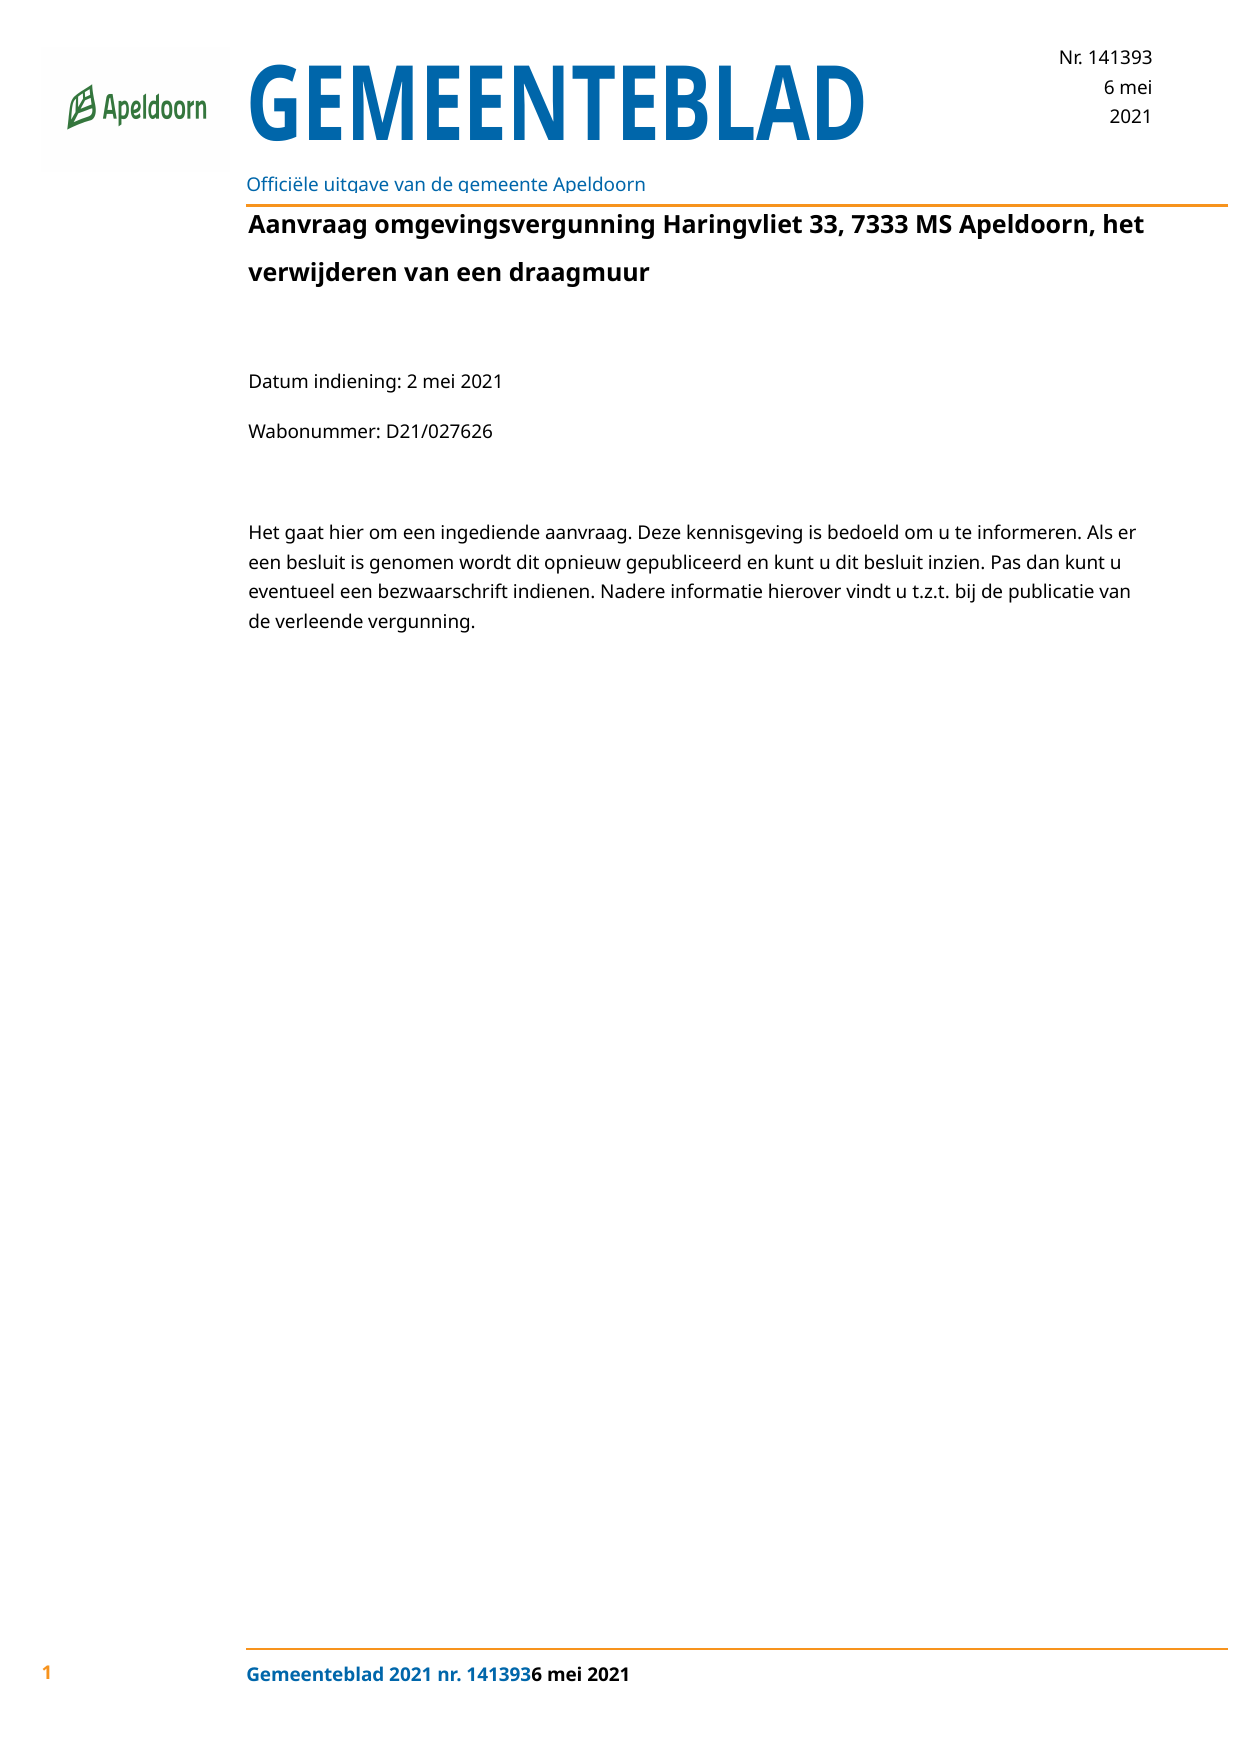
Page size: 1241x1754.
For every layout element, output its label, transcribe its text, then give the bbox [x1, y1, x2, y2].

text Wabonummer: D21/027626 [248, 419, 1152, 444]
text Datum indiening: 2 mei 2021 [248, 368, 1152, 394]
picture [41, 47, 231, 172]
text Aanvraag omgevingsvergunning Haringvliet 33, 7333 MS Apeldoorn, het verwijderen van een draagmuur [248, 207, 1152, 288]
text Het gaat hier om een ingediende aanvraag. Deze kennisgeving is bedoeld om u te informeren. Als er een besluit is genomen wordt dit opnieuw gepubliceerd en kunt u dit besluit inzien. Pas dan kunt u eventueel een bezwaarschrift indienen. Nadere informatie hierover vindt u t.z.t. bij de publicatie van de verleende vergunning. [248, 519, 1152, 634]
